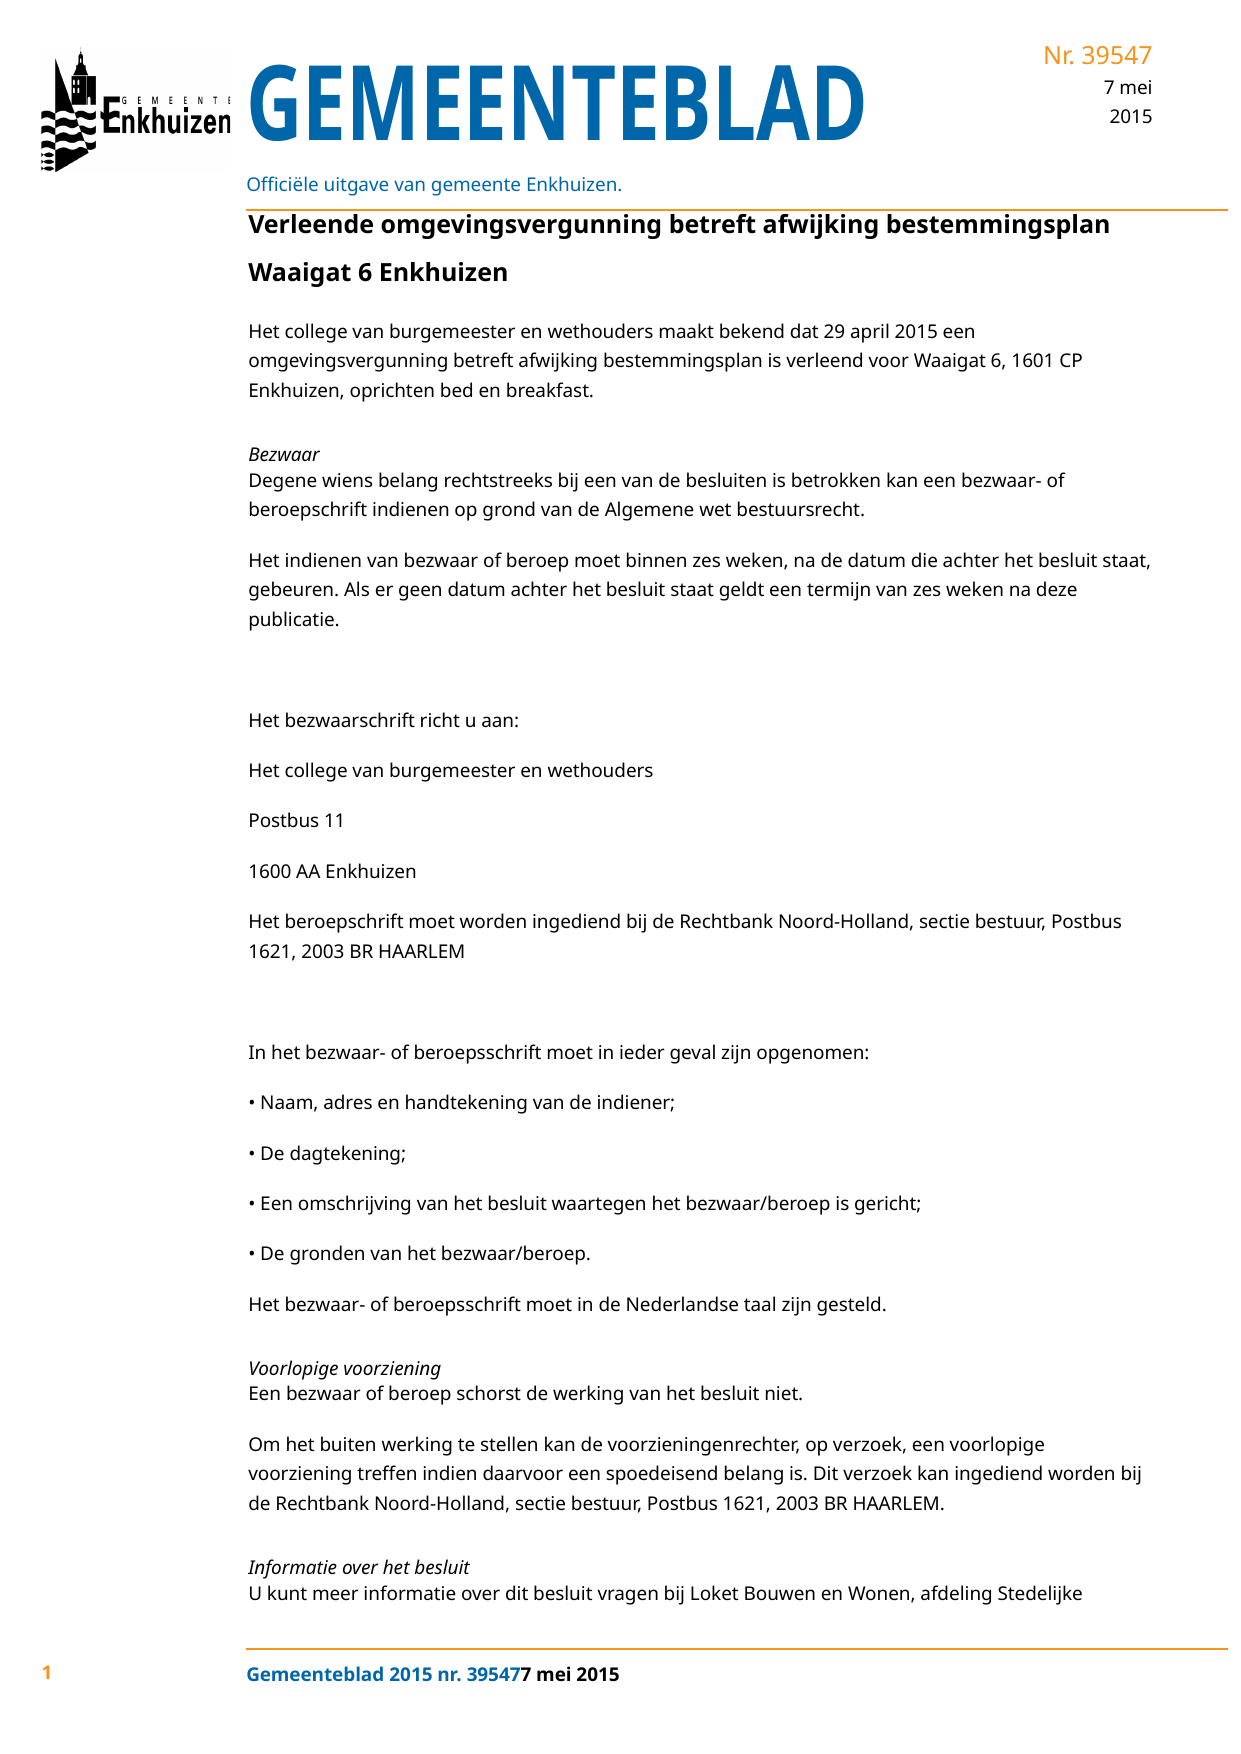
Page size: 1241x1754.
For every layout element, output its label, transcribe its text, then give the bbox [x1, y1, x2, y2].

text Het beroepschrift moet worden ingediend bij de Rechtbank Noord-Holland, sectie bestuur, Postbus 1621, 2003 BR HAARLEM [248, 908, 1152, 964]
text Informatie over het besluit [248, 1554, 1152, 1580]
text • Een omschrijving van het besluit waartegen het bezwaar/beroep is gericht; [248, 1190, 1152, 1216]
text Het indienen van bezwaar of beroep moet binnen zes weken, na de datum die achter het besluit staat, gebeuren. Als er geen datum achter het besluit staat geldt een termijn van zes weken na deze publicatie. [248, 547, 1152, 632]
text • De dagtekening; [248, 1140, 1152, 1165]
text 1600 AA Enkhuizen [248, 858, 1152, 884]
text Voorlopige voorziening [248, 1355, 1152, 1381]
text Het bezwaarschrift richt u aan: [248, 707, 1152, 732]
text In het bezwaar- of beroepsschrift moet in ieder geval zijn opgenomen: [248, 1039, 1152, 1064]
text U kunt meer informatie over dit besluit vragen bij Loket Bouwen en Wonen, afdeling Stedelijke [248, 1580, 1152, 1606]
text Een bezwaar of beroep schorst de werking van het besluit niet. [248, 1381, 1152, 1406]
picture [41, 47, 231, 172]
text Het college van burgemeester en wethouders [248, 757, 1152, 783]
text Verleende omgevingsvergunning betreft afwijking bestemmingsplan Waaigat 6 Enkhuizen [248, 211, 1152, 288]
text Het bezwaar- of beroepsschrift moet in de Nederlandse taal zijn gesteld. [248, 1291, 1152, 1317]
text Het college van burgemeester en wethouders maakt bekend dat 29 april 2015 een omgevingsvergunning betreft afwijking bestemmingsplan is verleend voor Waaigat 6, 1601 CP Enkhuizen, oprichten bed en breakfast. [248, 318, 1152, 403]
text Postbus 11 [248, 808, 1152, 833]
text Bezwaar [248, 441, 1152, 467]
text Om het buiten werking te stellen kan de voorzieningenrechter, op verzoek, een voorlopige voorziening treffen indien daarvoor een spoedeisend belang is. Dit verzoek kan ingediend worden bij de Rechtbank Noord-Holland, sectie bestuur, Postbus 1621, 2003 BR HAARLEM. [248, 1431, 1152, 1516]
text • De gronden van het bezwaar/beroep. [248, 1241, 1152, 1266]
text • Naam, adres en handtekening van de indiener; [248, 1089, 1152, 1115]
text Degene wiens belang rechtstreeks bij een van de besluiten is betrokken kan een bezwaar- of beroepschrift indienen op grond van de Algemene wet bestuursrecht. [248, 467, 1152, 522]
